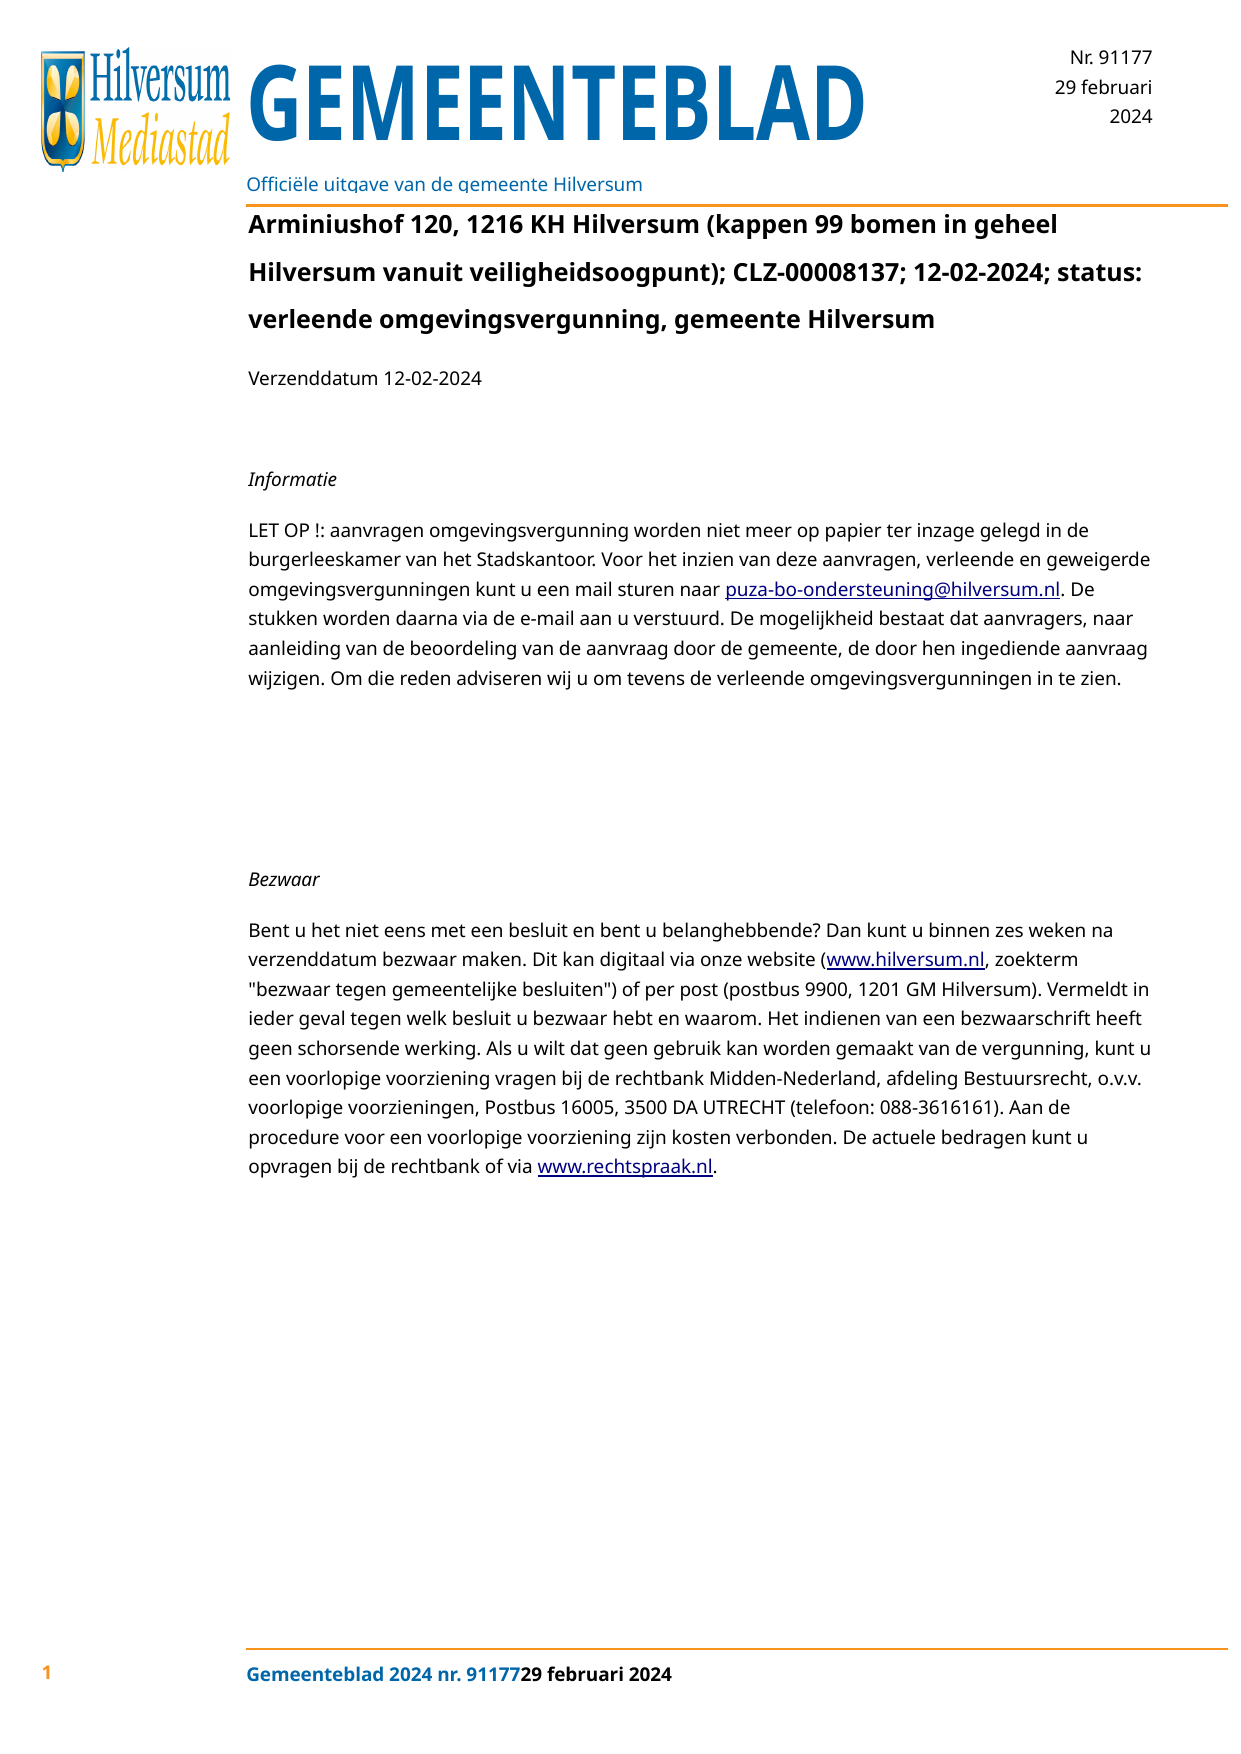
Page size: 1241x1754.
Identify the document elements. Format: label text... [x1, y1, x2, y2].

text LET OP !: aanvragen omgevingsvergunning worden niet meer op papier ter inzage gelegd in de burgerleeskamer van het Stadskantoor. Voor het inzien van deze aanvragen, verleende en geweigerde omgevingsvergunningen kunt u een mail sturen naar puza-bo-ondersteuning@hilversum.nl. De stukken worden daarna via de e-mail aan u verstuurd. De mogelijkheid bestaat dat aanvragers, naar aanleiding van de beoordeling van de aanvraag door de gemeente, de door hen ingediende aanvraag wijzigen. Om die reden adviseren wij u om tevens de verleende omgevingsvergunningen in te zien. [248, 517, 1152, 690]
text Bent u het niet eens met een besluit en bent u belanghebbende? Dan kunt u binnen zes weken na verzenddatum bezwaar maken. Dit kan digitaal via onze website (www.hilversum.nl, zoekterm "bezwaar tegen gemeentelijke besluiten") of per post (postbus 9900, 1201 GM Hilversum). Vermeldt in ieder geval tegen welk besluit u bezwaar hebt en waarom. Het indienen van een bezwaarschrift heeft geen schorsende werking. Als u wilt dat geen gebruik kan worden gemaakt van de vergunning, kunt u een voorlopige voorziening vragen bij de rechtbank Midden-Nederland, afdeling Bestuursrecht, o.v.v. voorlopige voorzieningen, Postbus 16005, 3500 DA UTRECHT (telefoon: 088-3616161). Aan de procedure voor een voorlopige voorziening zijn kosten verbonden. De actuele bedragen kunt u opvragen bij de rechtbank of via www.rechtspraak.nl. [248, 917, 1152, 1179]
picture [41, 47, 231, 172]
text Arminiushof 120, 1216 KH Hilversum (kappen 99 bomen in geheel Hilversum vanuit veiligheidsoogpunt); CLZ-00008137; 12-02-2024; status: verleende omgevingsvergunning, gemeente Hilversum [248, 207, 1152, 336]
text Informatie [248, 466, 1152, 492]
text Verzenddatum 12-02-2024 [248, 366, 1152, 391]
text Bezwaar [248, 866, 1152, 892]
